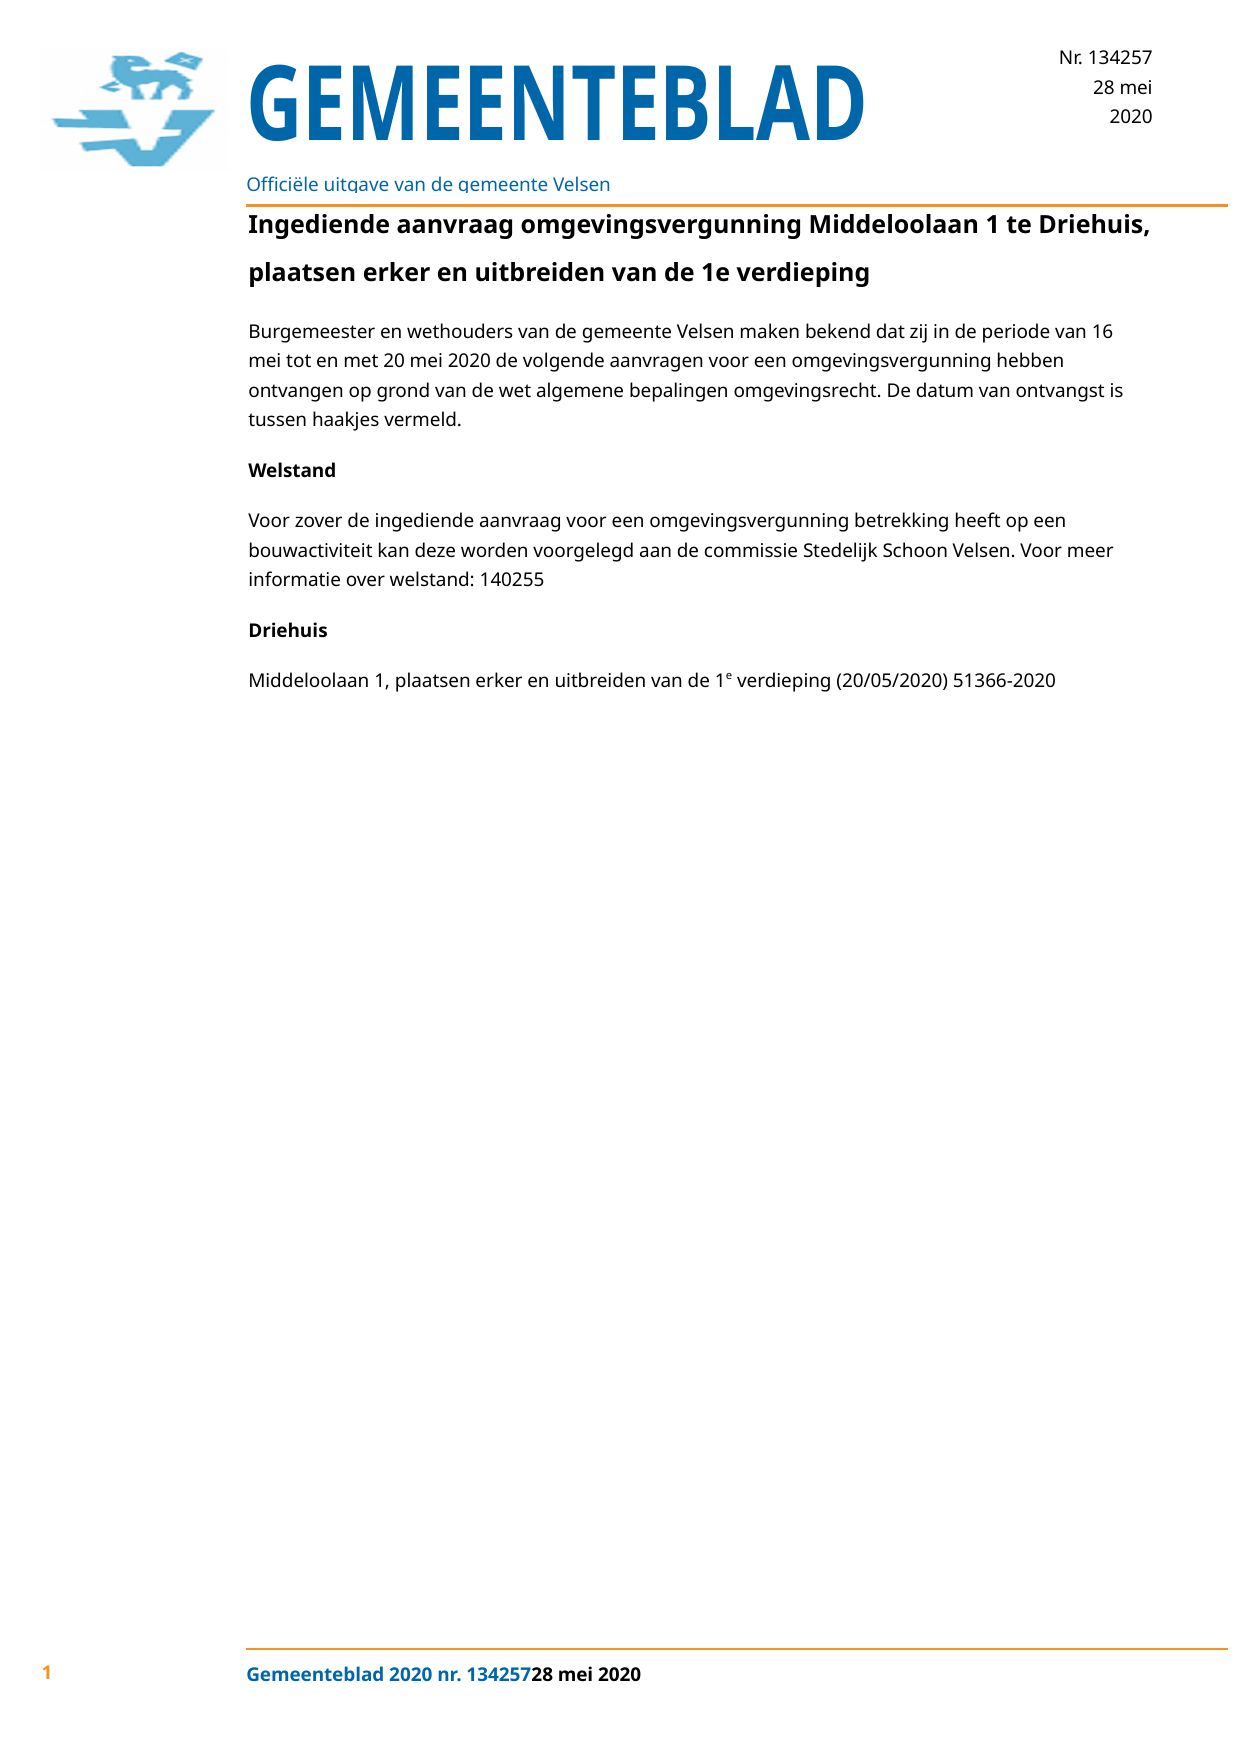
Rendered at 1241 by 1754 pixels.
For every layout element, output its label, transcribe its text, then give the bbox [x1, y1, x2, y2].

text Driehuis [248, 617, 1152, 643]
text Middeloolaan 1, plaatsen erker en uitbreiden van de 1e verdieping (20/05/2020) 51366-2020 [248, 667, 1152, 693]
text Ingediende aanvraag omgevingsvergunning Middeloolaan 1 te Driehuis, plaatsen erker en uitbreiden van de 1e verdieping [248, 207, 1152, 288]
picture [41, 47, 231, 172]
text Welstand [248, 457, 1152, 483]
text Voor zover de ingediende aanvraag voor een omgevingsvergunning betrekking heeft op een bouwactiviteit kan deze worden voorgelegd aan de commissie Stedelijk Schoon Velsen. Voor meer informatie over welstand: 140255 [248, 507, 1152, 592]
text Burgemeester en wethouders van de gemeente Velsen maken bekend dat zij in de periode van 16 mei tot en met 20 mei 2020 de volgende aanvragen voor een omgevingsvergunning hebben ontvangen op grond van de wet algemene bepalingen omgevingsrecht. De datum van ontvangst is tussen haakjes vermeld. [248, 318, 1152, 432]
